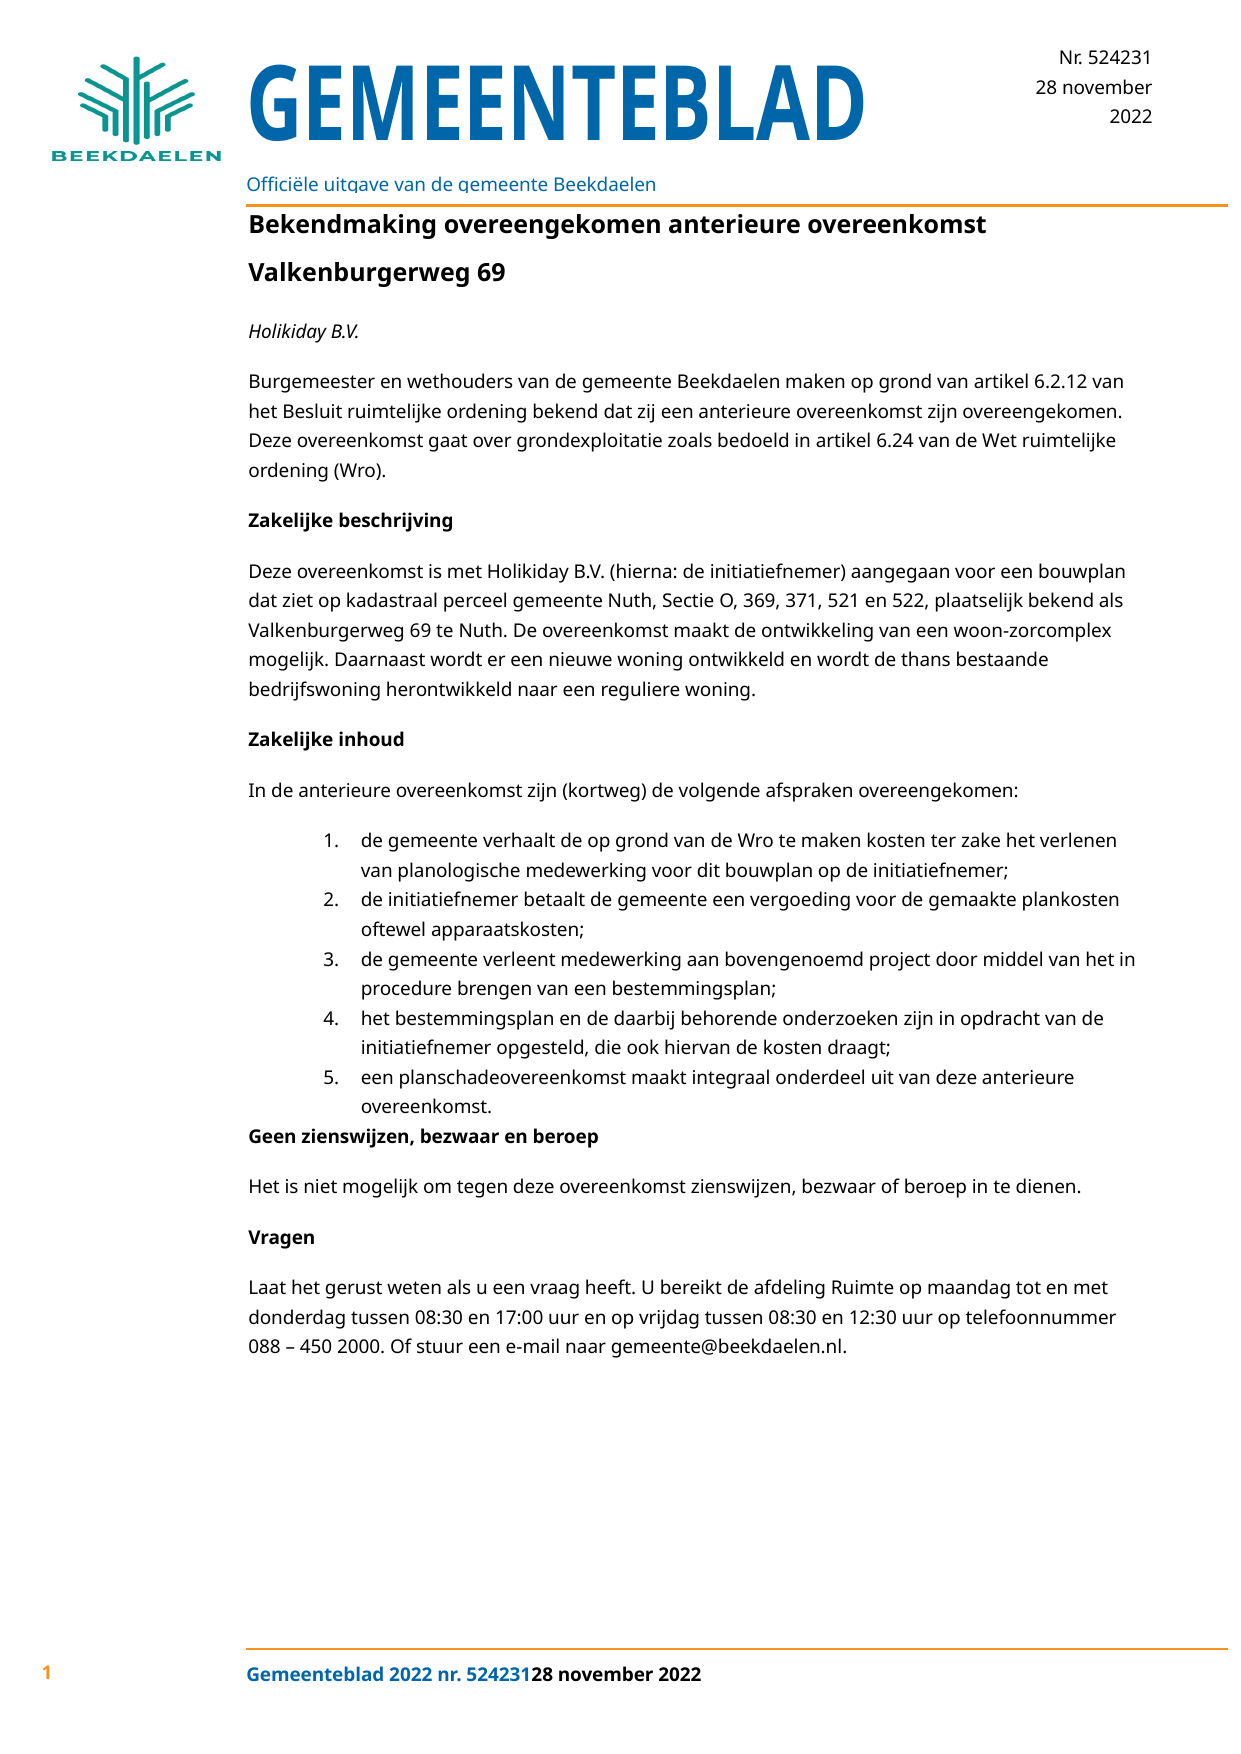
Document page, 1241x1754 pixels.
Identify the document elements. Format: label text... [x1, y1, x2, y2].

text Burgemeester en wethouders van de gemeente Beekdaelen maken op grond van artikel 6.2.12 van het Besluit ruimtelijke ordening bekend dat zij een anterieure overeenkomst zijn overeengekomen. Deze overeenkomst gaat over grondexploitatie zoals bedoeld in artikel 6.24 van de Wet ruimtelijke ordening (Wro). [248, 368, 1152, 483]
list een planschadeovereenkomst maakt integraal onderdeel uit van deze anterieure overeenkomst. [323, 1064, 1152, 1119]
text Geen zienswijzen, bezwaar en beroep [248, 1123, 1152, 1149]
text Bekendmaking overeengekomen anterieure overeenkomst Valkenburgerweg 69 [248, 207, 1152, 288]
text Vragen [248, 1224, 1152, 1250]
list de gemeente verhaalt de op grond van de Wro te maken kosten ter zake het verlenen van planologische medewerking voor dit bouwplan op de initiatiefnemer; [323, 827, 1152, 883]
text Laat het gerust weten als u een vraag heeft. U bereikt de afdeling Ruimte op maandag tot en met donderdag tussen 08:30 en 17:00 uur en op vrijdag tussen 08:30 en 12:30 uur op telefoonnummer 088 – 450 2000. Of stuur een e-mail naar gemeente@beekdaelen.nl. [248, 1274, 1152, 1359]
text Holikiday B.V. [248, 318, 1152, 344]
text Het is niet mogelijk om tegen deze overeenkomst zienswijzen, bezwaar of beroep in te dienen. [248, 1174, 1152, 1199]
picture [41, 47, 231, 172]
list de gemeente verleent medewerking aan bovengenoemd project door middel van het in procedure brengen van een bestemmingsplan; [323, 946, 1152, 1001]
text Zakelijke beschrijving [248, 507, 1152, 533]
text Deze overeenkomst is met Holikiday B.V. (hierna: de initiatiefnemer) aangegaan voor een bouwplan dat ziet op kadastraal perceel gemeente Nuth, Sectie O, 369, 371, 521 en 522, plaatselijk bekend als Valkenburgerweg 69 te Nuth. De overeenkomst maakt de ontwikkeling van een woon-zorcomplex mogelijk. Daarnaast wordt er een nieuwe woning ontwikkeld en wordt de thans bestaande bedrijfswoning herontwikkeld naar een reguliere woning. [248, 558, 1152, 702]
list het bestemmingsplan en de daarbij behorende onderzoeken zijn in opdracht van de initiatiefnemer opgesteld, die ook hiervan de kosten draagt; [323, 1005, 1152, 1060]
text Zakelijke inhoud [248, 727, 1152, 752]
text In de anterieure overeenkomst zijn (kortweg) de volgende afspraken overeengekomen: [248, 777, 1152, 803]
list de initiatiefnemer betaalt de gemeente een vergoeding voor de gemaakte plankosten oftewel apparaatskosten; [323, 887, 1152, 942]
